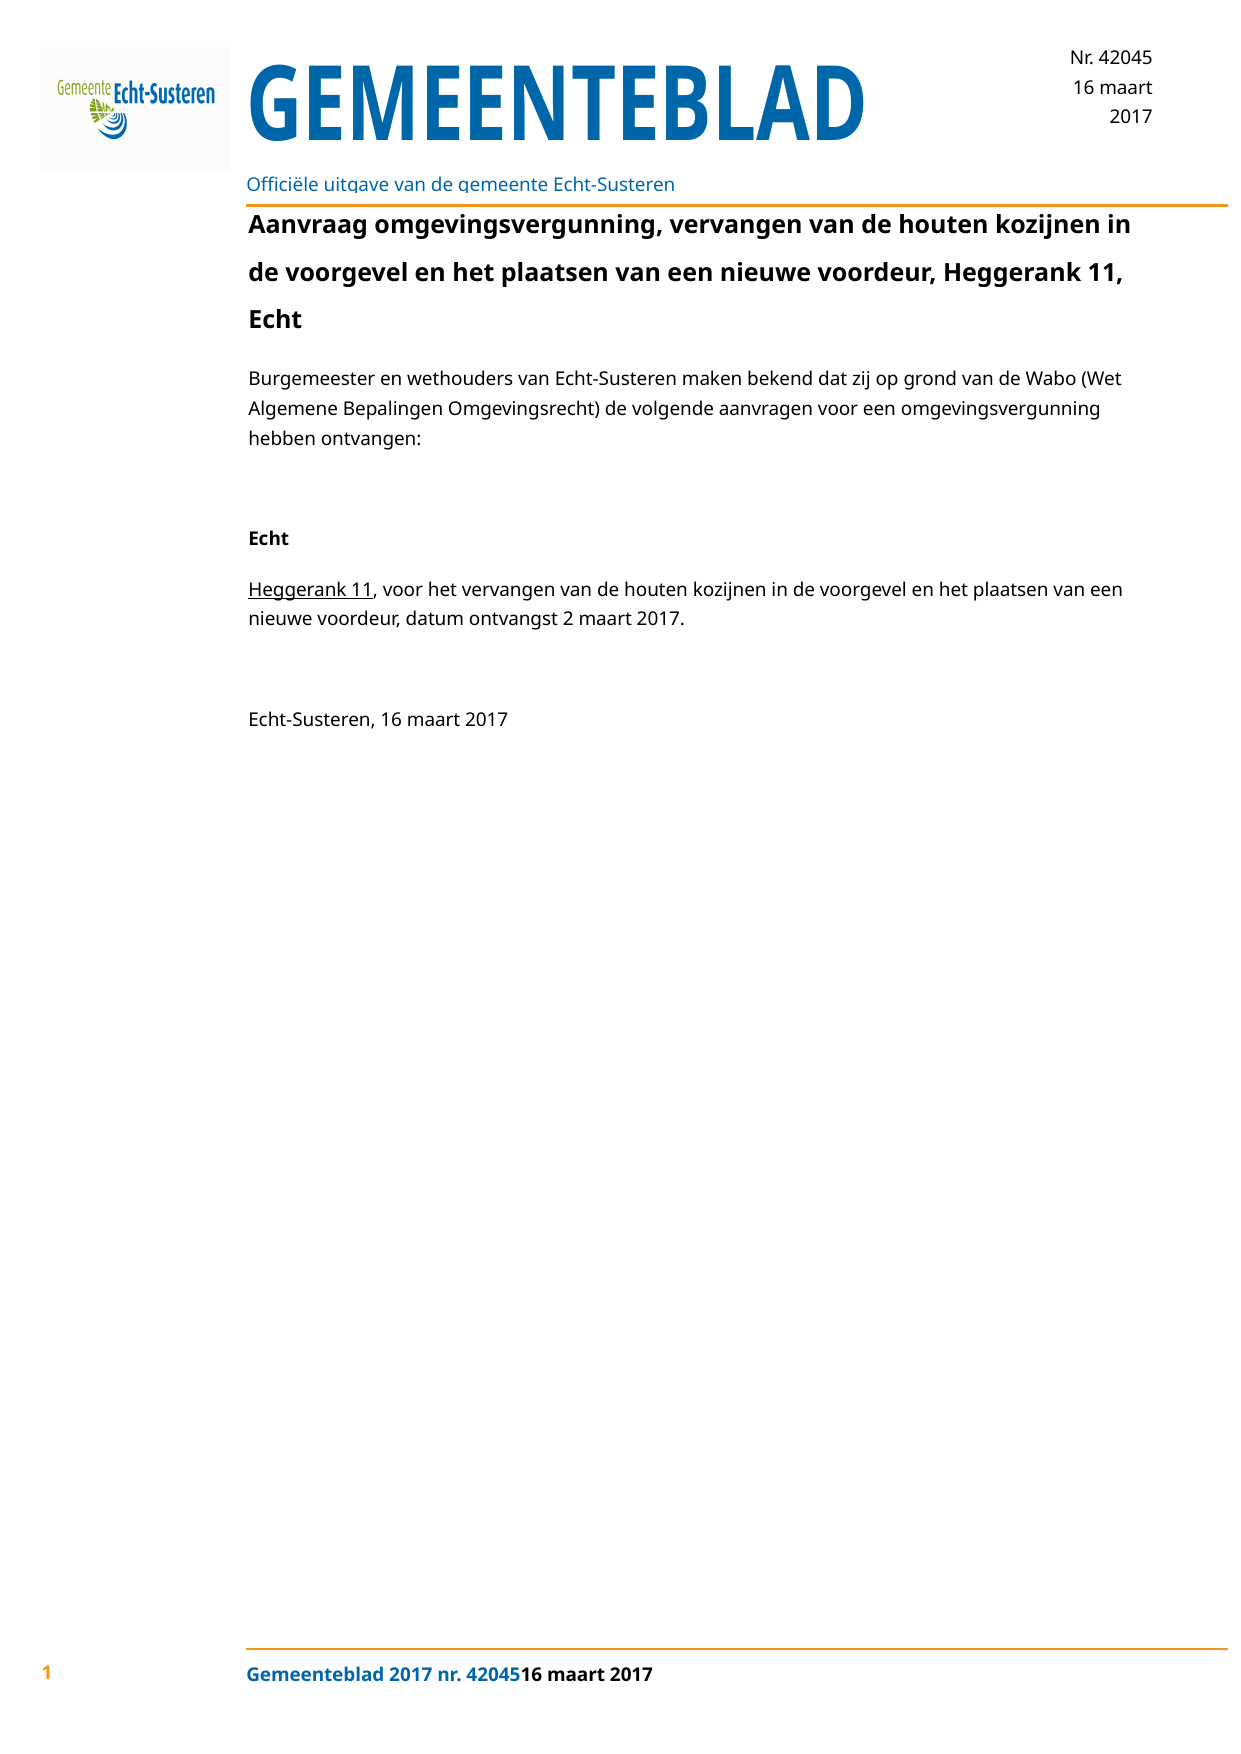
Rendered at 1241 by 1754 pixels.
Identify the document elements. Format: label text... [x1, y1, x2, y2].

picture [41, 47, 231, 172]
text Heggerank 11, voor het vervangen van de houten kozijnen in de voorgevel en het plaatsen van een nieuwe voordeur, datum ontvangst 2 maart 2017. [248, 576, 1152, 631]
text Echt-Susteren, 16 maart 2017 [248, 706, 1152, 732]
text Burgemeester en wethouders van Echt-Susteren maken bekend dat zij op grond van de Wabo (Wet Algemene Bepalingen Omgevingsrecht) de volgende aanvragen voor een omgevingsvergunning hebben ontvangen: [248, 366, 1152, 450]
text Echt [248, 526, 1152, 551]
text Aanvraag omgevingsvergunning, vervangen van de houten kozijnen in de voorgevel en het plaatsen van een nieuwe voordeur, Heggerank 11, Echt [248, 207, 1152, 336]
